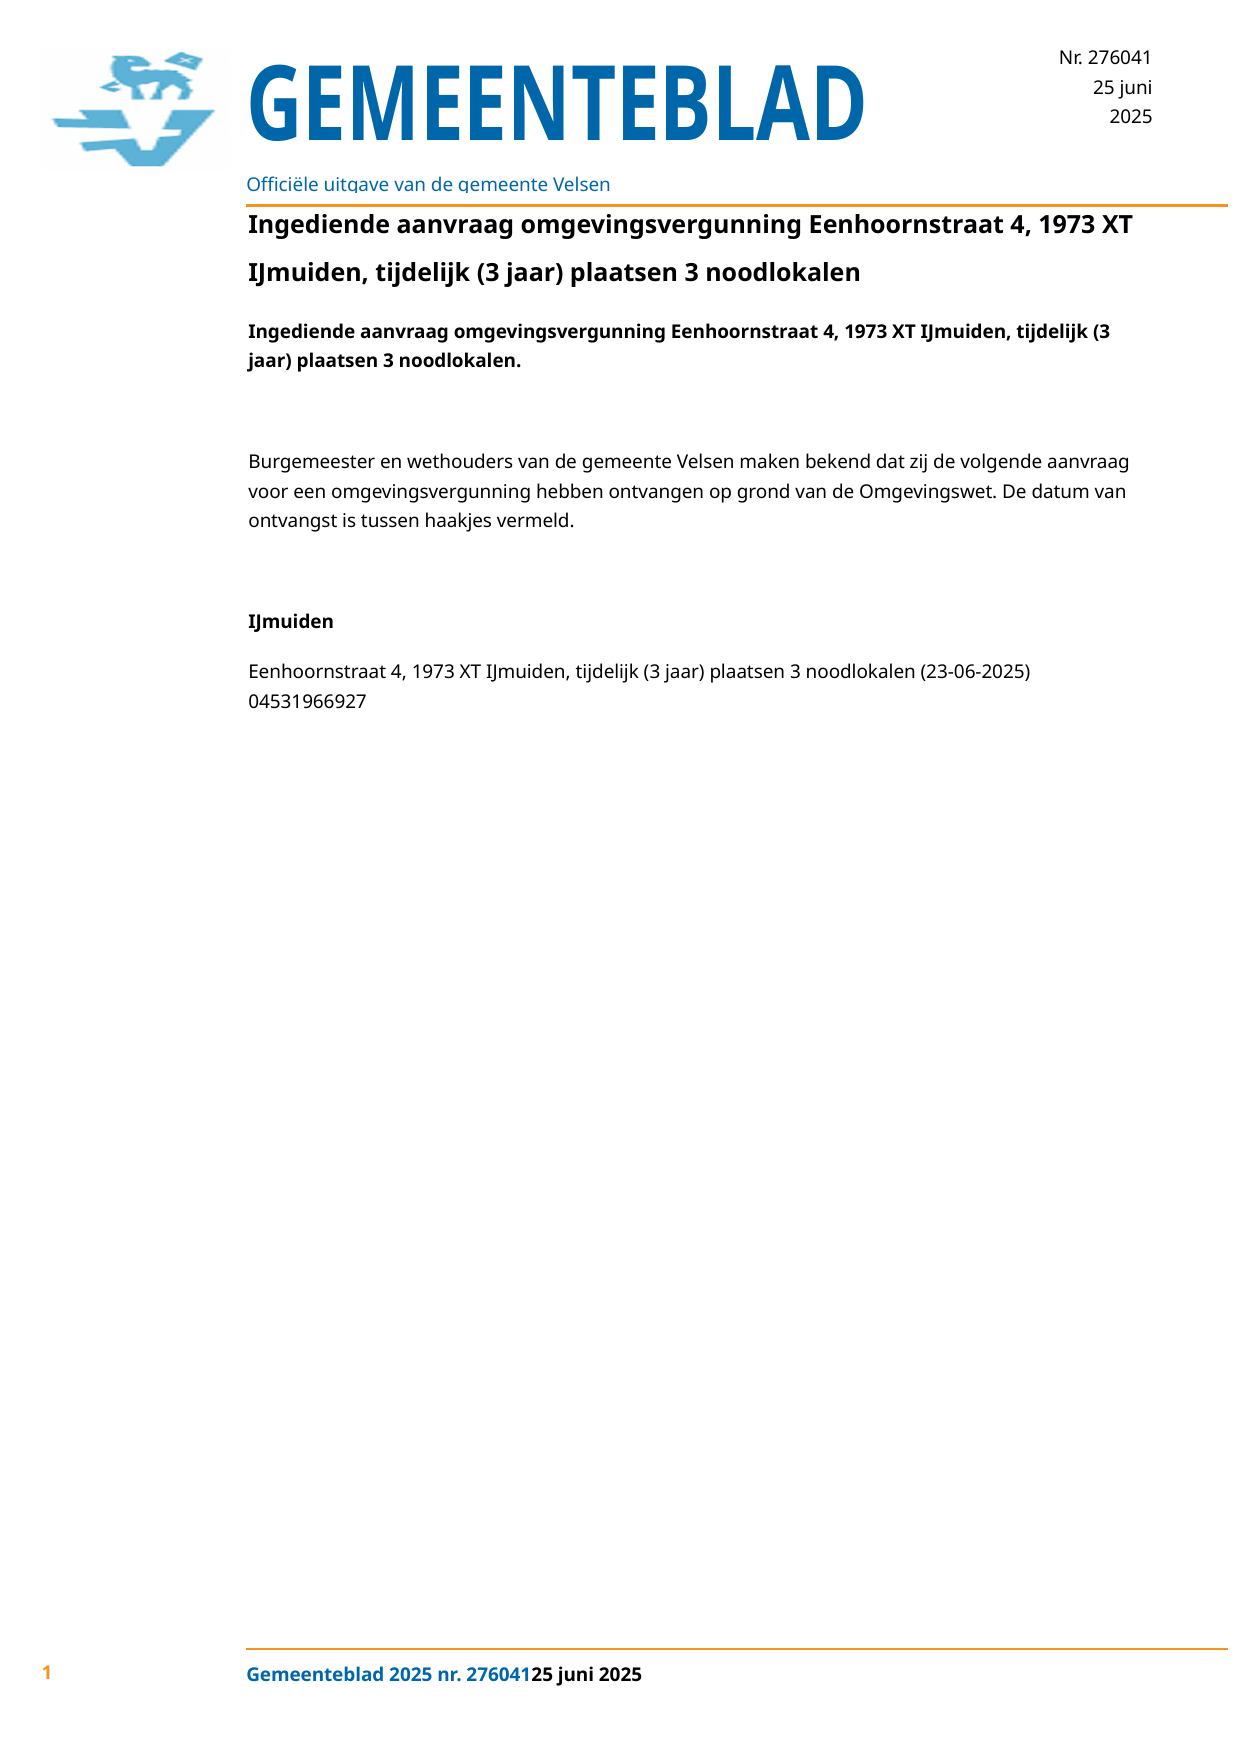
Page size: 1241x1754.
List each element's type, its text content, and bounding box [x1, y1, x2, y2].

text Ingediende aanvraag omgevingsvergunning Eenhoornstraat 4, 1973 XT IJmuiden, tijdelijk (3 jaar) plaatsen 3 noodlokalen. [248, 318, 1152, 373]
text Burgemeester en wethouders van de gemeente Velsen maken bekend dat zij de volgende aanvraag voor een omgevingsvergunning hebben ontvangen op grond van de Omgevingswet. De datum van ontvangst is tussen haakjes vermeld. [248, 448, 1152, 533]
text Ingediende aanvraag omgevingsvergunning Eenhoornstraat 4, 1973 XT IJmuiden, tijdelijk (3 jaar) plaatsen 3 noodlokalen [248, 207, 1152, 288]
text IJmuiden [248, 608, 1152, 634]
text Eenhoornstraat 4, 1973 XT IJmuiden, tijdelijk (3 jaar) plaatsen 3 noodlokalen (23-06-2025) 04531966927 [248, 659, 1152, 714]
picture [41, 47, 231, 172]
